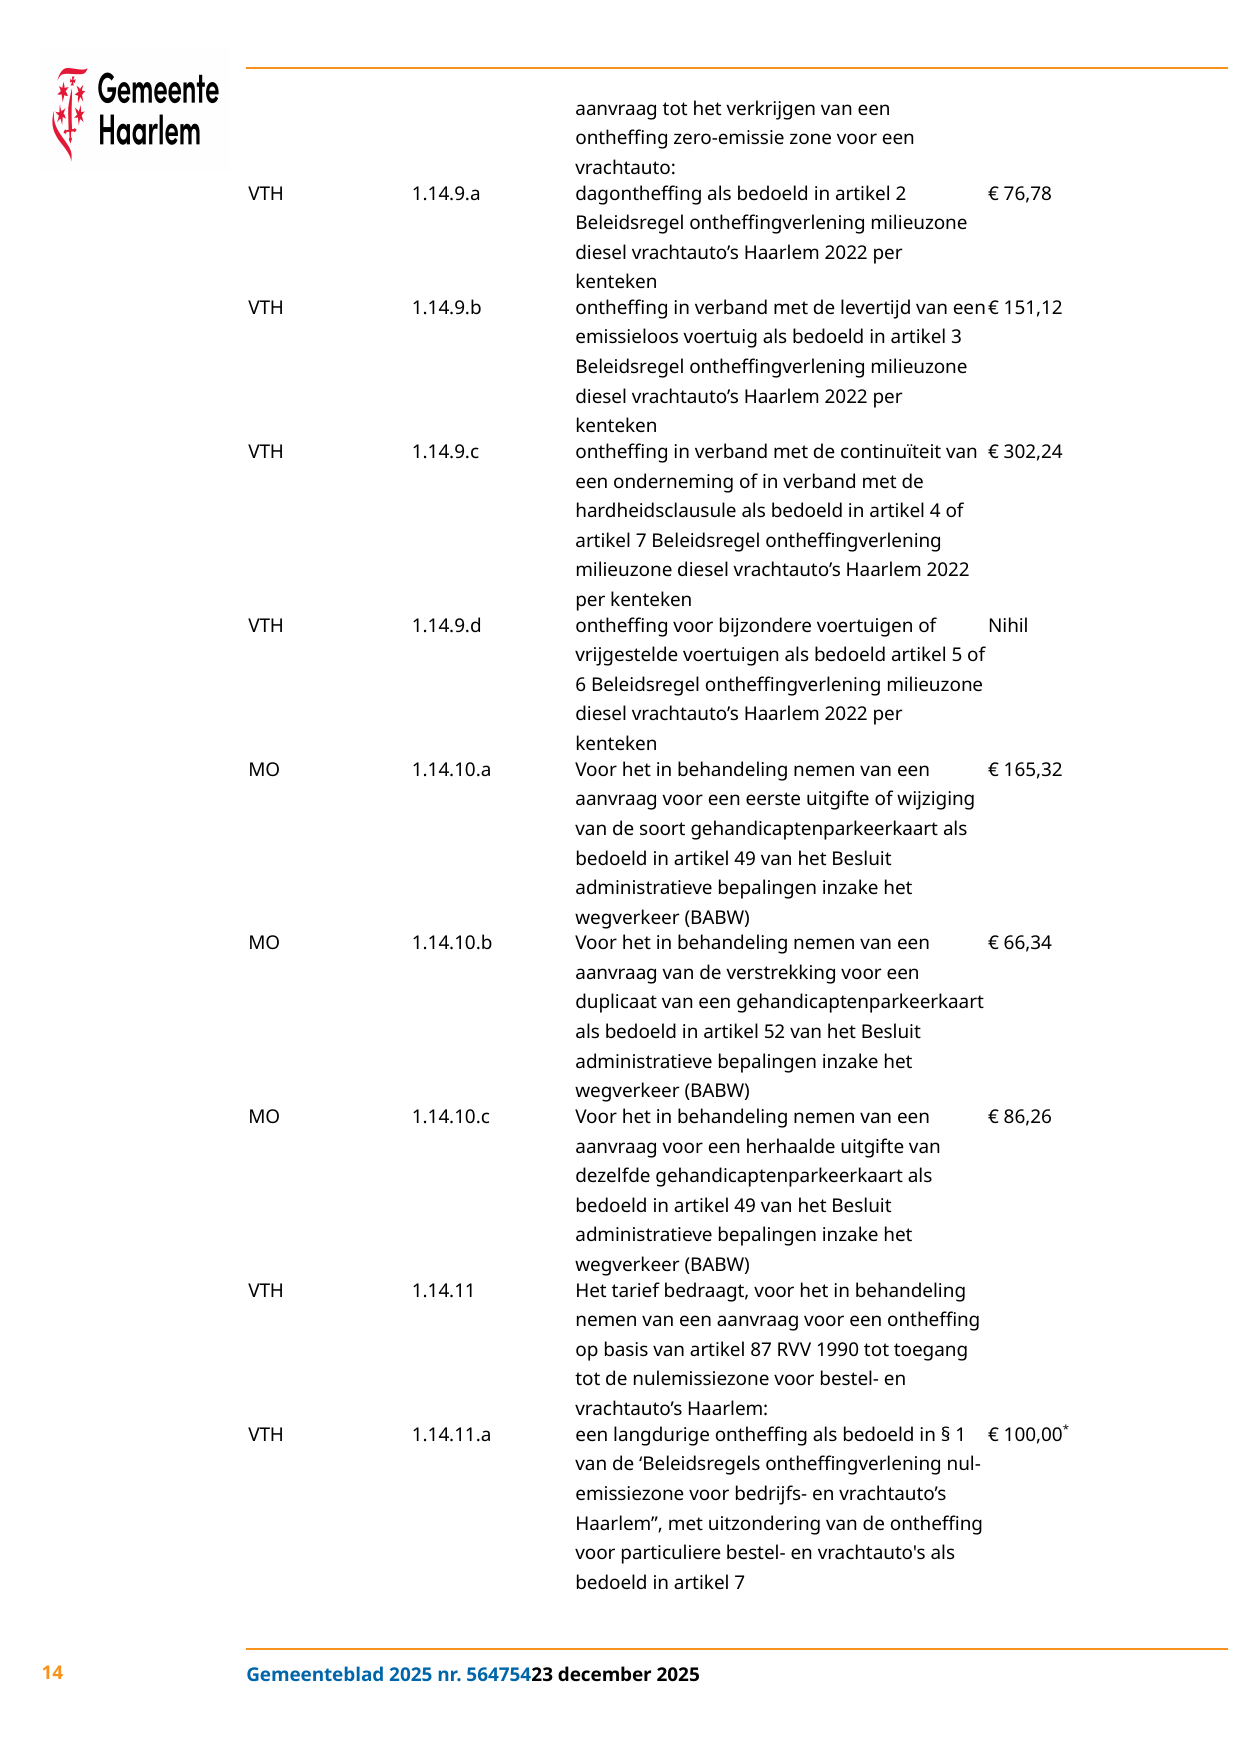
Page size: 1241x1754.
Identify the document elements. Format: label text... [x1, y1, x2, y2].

table_cell 1.14.9.a [412, 180, 575, 294]
table_cell 1.14.10.a [412, 756, 575, 929]
table_cell dagontheffing als bedoeld in artikel 2 Beleidsregel ontheffingverlening milieuzone diesel vrachtauto’s Haarlem 2022 per kenteken [575, 180, 988, 294]
table_cell MO [248, 756, 412, 929]
table_cell MO [248, 930, 412, 1103]
picture [41, 47, 231, 172]
table_cell 1.14.9.d [412, 612, 575, 756]
table_cell [248, 95, 412, 180]
table_cell Voor het in behandeling nemen van een aanvraag voor een herhaalde uitgifte van dezelfde gehandicaptenparkeerkaart als bedoeld in artikel 49 van het Besluit administratieve bepalingen inzake het wegverkeer (BABW) [575, 1103, 988, 1277]
table_cell 1.14.10.b [412, 930, 575, 1103]
table_cell Voor het in behandeling nemen van een aanvraag voor een eerste uitgifte of wijziging van de soort gehandicaptenparkeerkaart als bedoeld in artikel 49 van het Besluit administratieve bepalingen inzake het wegverkeer (BABW) [575, 756, 988, 929]
table_cell VTH [248, 294, 412, 438]
table_cell VTH [248, 438, 412, 612]
table_cell Het tarief bedraagt, voor het in behandeling nemen van een aanvraag voor een ontheffing op basis van artikel 87 RVV 1990 tot toegang tot de nulemissiezone voor bestel- en vrachtauto’s Haarlem: [575, 1277, 988, 1421]
table_cell Voor het in behandeling nemen van een aanvraag van de verstrekking voor een duplicaat van een gehandicaptenparkeerkaart als bedoeld in artikel 52 van het Besluit administratieve bepalingen inzake het wegverkeer (BABW) [575, 930, 988, 1103]
table_cell € 66,34 [988, 930, 1152, 1103]
table_cell ontheffing in verband met de continuïteit van een onderneming of in verband met de hardheidsclausule als bedoeld in artikel 4 of artikel 7 Beleidsregel ontheffingverlening milieuzone diesel vrachtauto’s Haarlem 2022 per kenteken [575, 438, 988, 612]
table_cell [988, 1277, 1152, 1421]
table_cell ontheffing voor bijzondere voertuigen of vrijgestelde voertuigen als bedoeld artikel 5 of 6 Beleidsregel ontheffingverlening milieuzone diesel vrachtauto’s Haarlem 2022 per kenteken [575, 612, 988, 756]
table_cell ontheffing in verband met de levertijd van een emissieloos voertuig als bedoeld in artikel 3 Beleidsregel ontheffingverlening milieuzone diesel vrachtauto’s Haarlem 2022 per kenteken [575, 294, 988, 438]
table_cell € 165,32 [988, 756, 1152, 929]
table_cell VTH [248, 1421, 412, 1594]
table_cell € 76,78 [988, 180, 1152, 294]
table_cell [412, 95, 575, 180]
table_cell € 302,24 [988, 438, 1152, 612]
table_cell VTH [248, 612, 412, 756]
table_cell VTH [248, 1277, 412, 1421]
table_cell 1.14.9.c [412, 438, 575, 612]
table_cell 1.14.11.a [412, 1421, 575, 1594]
table_cell € 100,00* [988, 1421, 1152, 1594]
table_cell VTH [248, 180, 412, 294]
table_cell Nihil [988, 612, 1152, 756]
table_cell aanvraag tot het verkrijgen van een ontheffing zero-emissie zone voor een vrachtauto: [575, 95, 988, 180]
table_cell [988, 95, 1152, 180]
table_cell € 86,26 [988, 1103, 1152, 1277]
table_cell een langdurige ontheffing als bedoeld in § 1 van de ‘Beleidsregels ontheffingverlening nul-emissiezone voor bedrijfs- en vrachtauto’s Haarlem”, met uitzondering van de ontheffing voor particuliere bestel- en vrachtauto's als bedoeld in artikel 7 [575, 1421, 988, 1594]
table_cell 1.14.11 [412, 1277, 575, 1421]
table_cell 1.14.10.c [412, 1103, 575, 1277]
table_cell MO [248, 1103, 412, 1277]
table_cell € 151,12 [988, 294, 1152, 438]
table_cell 1.14.9.b [412, 294, 575, 438]
